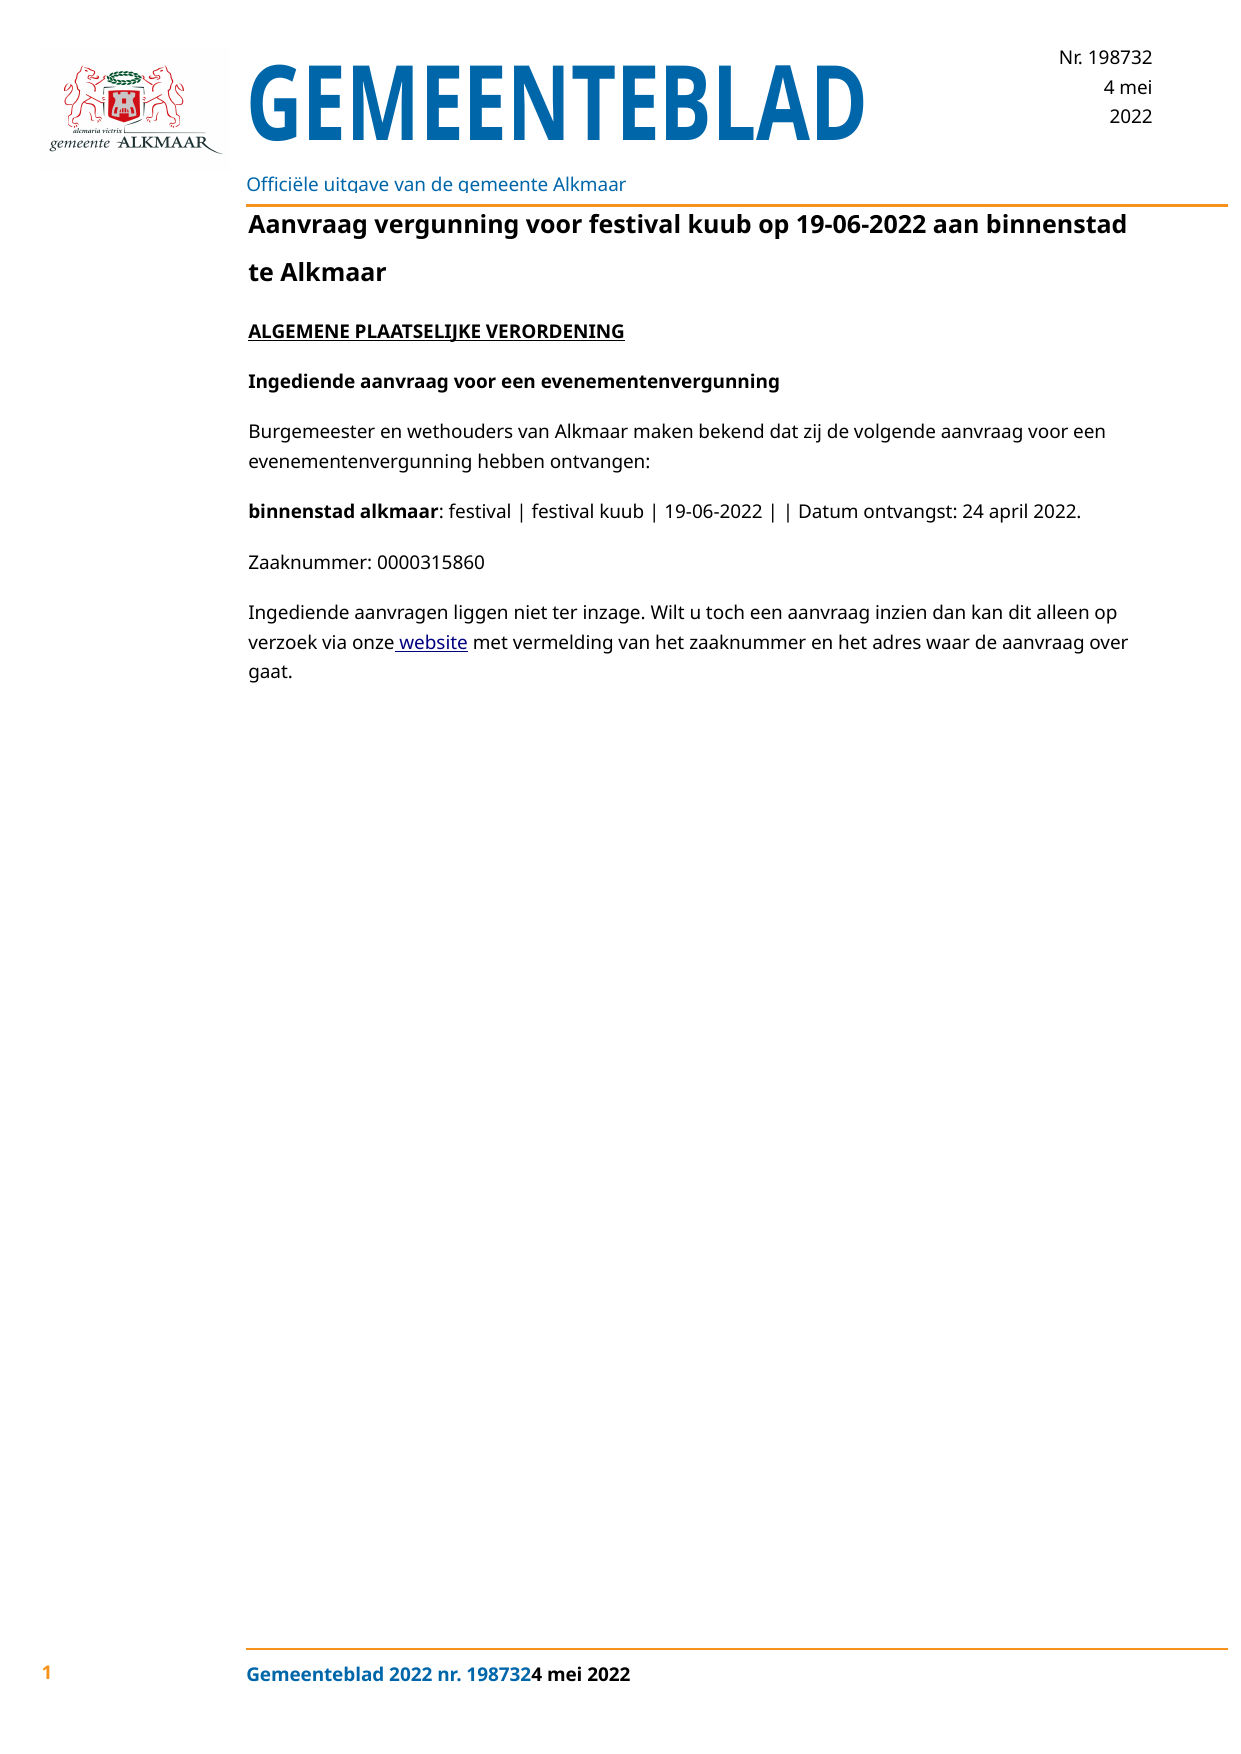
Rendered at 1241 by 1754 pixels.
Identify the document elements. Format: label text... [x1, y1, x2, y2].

text Zaaknummer: 0000315860 [248, 549, 1152, 575]
text Aanvraag vergunning voor festival kuub op 19-06-2022 aan binnenstad te Alkmaar [248, 207, 1152, 288]
text Burgemeester en wethouders van Alkmaar maken bekend dat zij de volgende aanvraag voor een evenementenvergunning hebben ontvangen: [248, 419, 1152, 474]
picture [41, 47, 231, 172]
text ALGEMENE PLAATSELIJKE VERORDENING [248, 318, 1152, 344]
text Ingediende aanvragen liggen niet ter inzage. Wilt u toch een aanvraag inzien dan kan dit alleen op verzoek via onze website met vermelding van het zaaknummer en het adres waar de aanvraag over gaat. [248, 599, 1152, 684]
text binnenstad alkmaar: festival | festival kuub | 19-06-2022 | | Datum ontvangst: 24 april 2022. [248, 499, 1152, 524]
text Ingediende aanvraag voor een evenementenvergunning [248, 368, 1152, 394]
